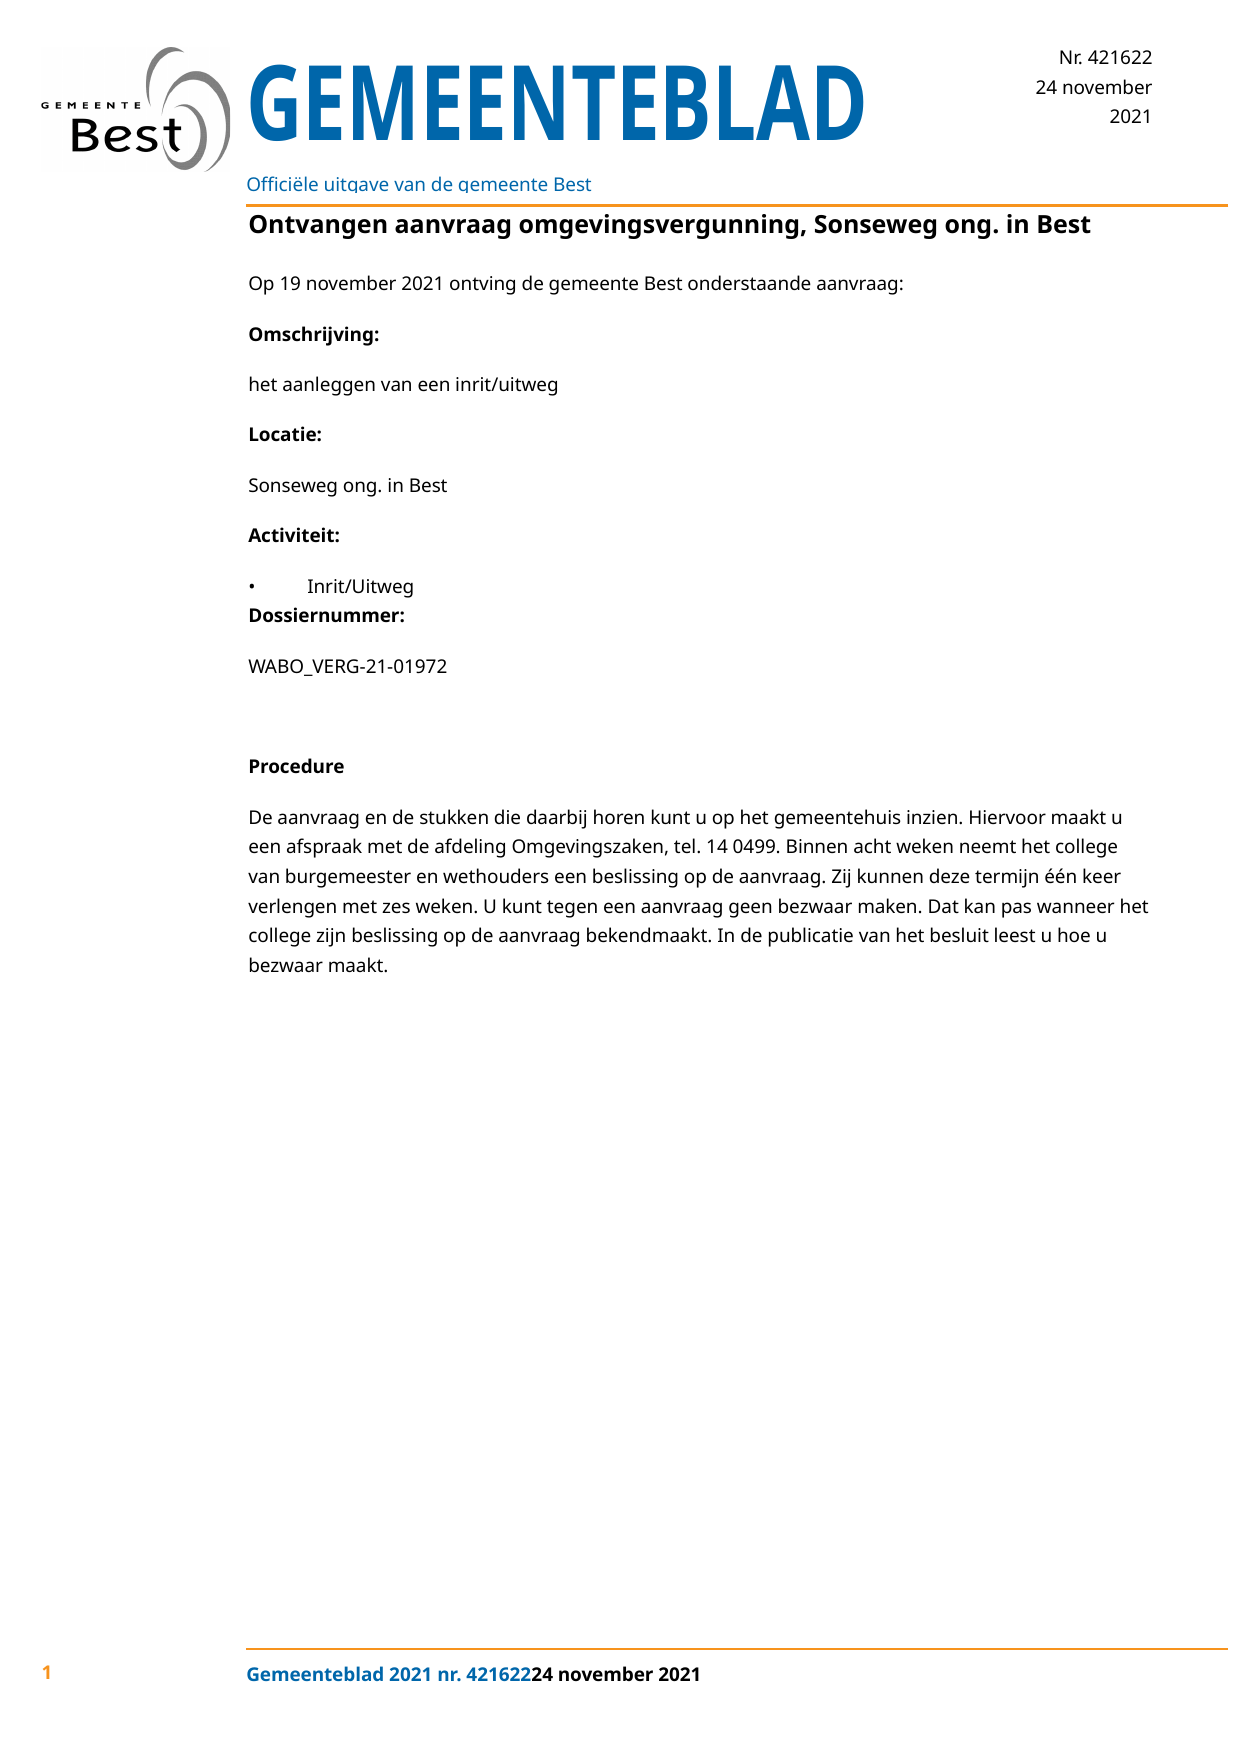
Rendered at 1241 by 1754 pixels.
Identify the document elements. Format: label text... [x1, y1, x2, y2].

list Inrit/Uitweg [248, 573, 1152, 598]
text Locatie: [248, 422, 1152, 447]
text Omschrijving: [248, 321, 1152, 346]
text De aanvraag en de stukken die daarbij horen kunt u op het gemeentehuis inzien. Hiervoor maakt u een afspraak met de afdeling Omgevingszaken, tel. 14 0499. Binnen acht weken neemt het college van burgemeester en wethouders een beslissing op de aanvraag. Zij kunnen deze termijn één keer verlengen met zes weken. U kunt tegen een aanvraag geen bezwaar maken. Dat kan pas wanneer het college zijn beslissing op de aanvraag bekendmaakt. In de publicatie van het besluit leest u hoe u bezwaar maakt. [248, 804, 1152, 978]
text Sonseweg ong. in Best [248, 472, 1152, 498]
text Activiteit: [248, 522, 1152, 548]
picture [41, 47, 231, 172]
text Procedure [248, 754, 1152, 779]
text WABO_VERG-21-01972 [248, 653, 1152, 678]
text het aanleggen van een inrit/uitweg [248, 371, 1152, 397]
text Dossiernummer: [248, 602, 1152, 628]
text Ontvangen aanvraag omgevingsvergunning, Sonseweg ong. in Best [248, 207, 1152, 241]
text Op 19 november 2021 ontving de gemeente Best onderstaande aanvraag: [248, 270, 1152, 296]
